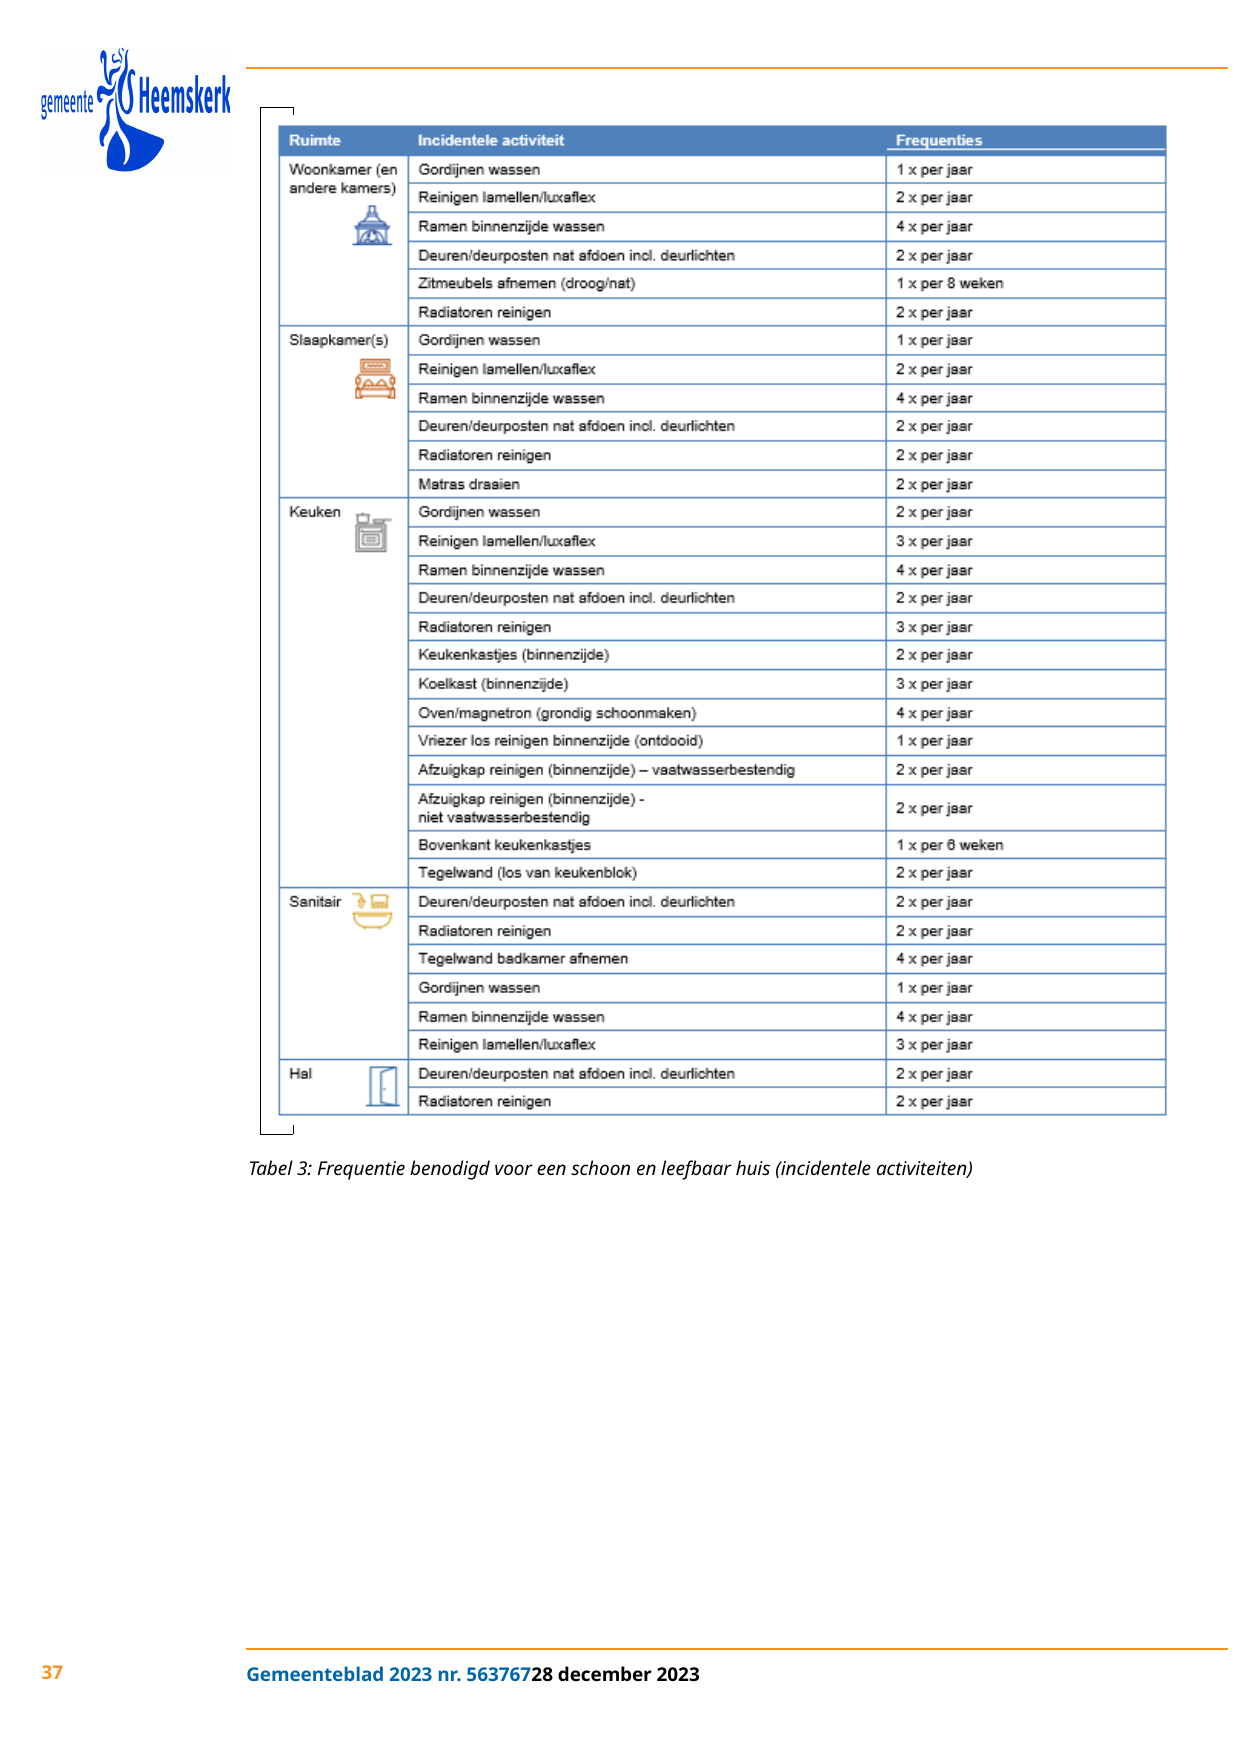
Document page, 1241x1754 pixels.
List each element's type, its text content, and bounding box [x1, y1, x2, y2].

picture [268, 115, 1173, 1125]
text Tabel 3: Frequentie benodigd voor een schoon en leefbaar huis (incidentele activiteiten) [248, 1155, 1152, 1181]
picture [41, 47, 231, 172]
